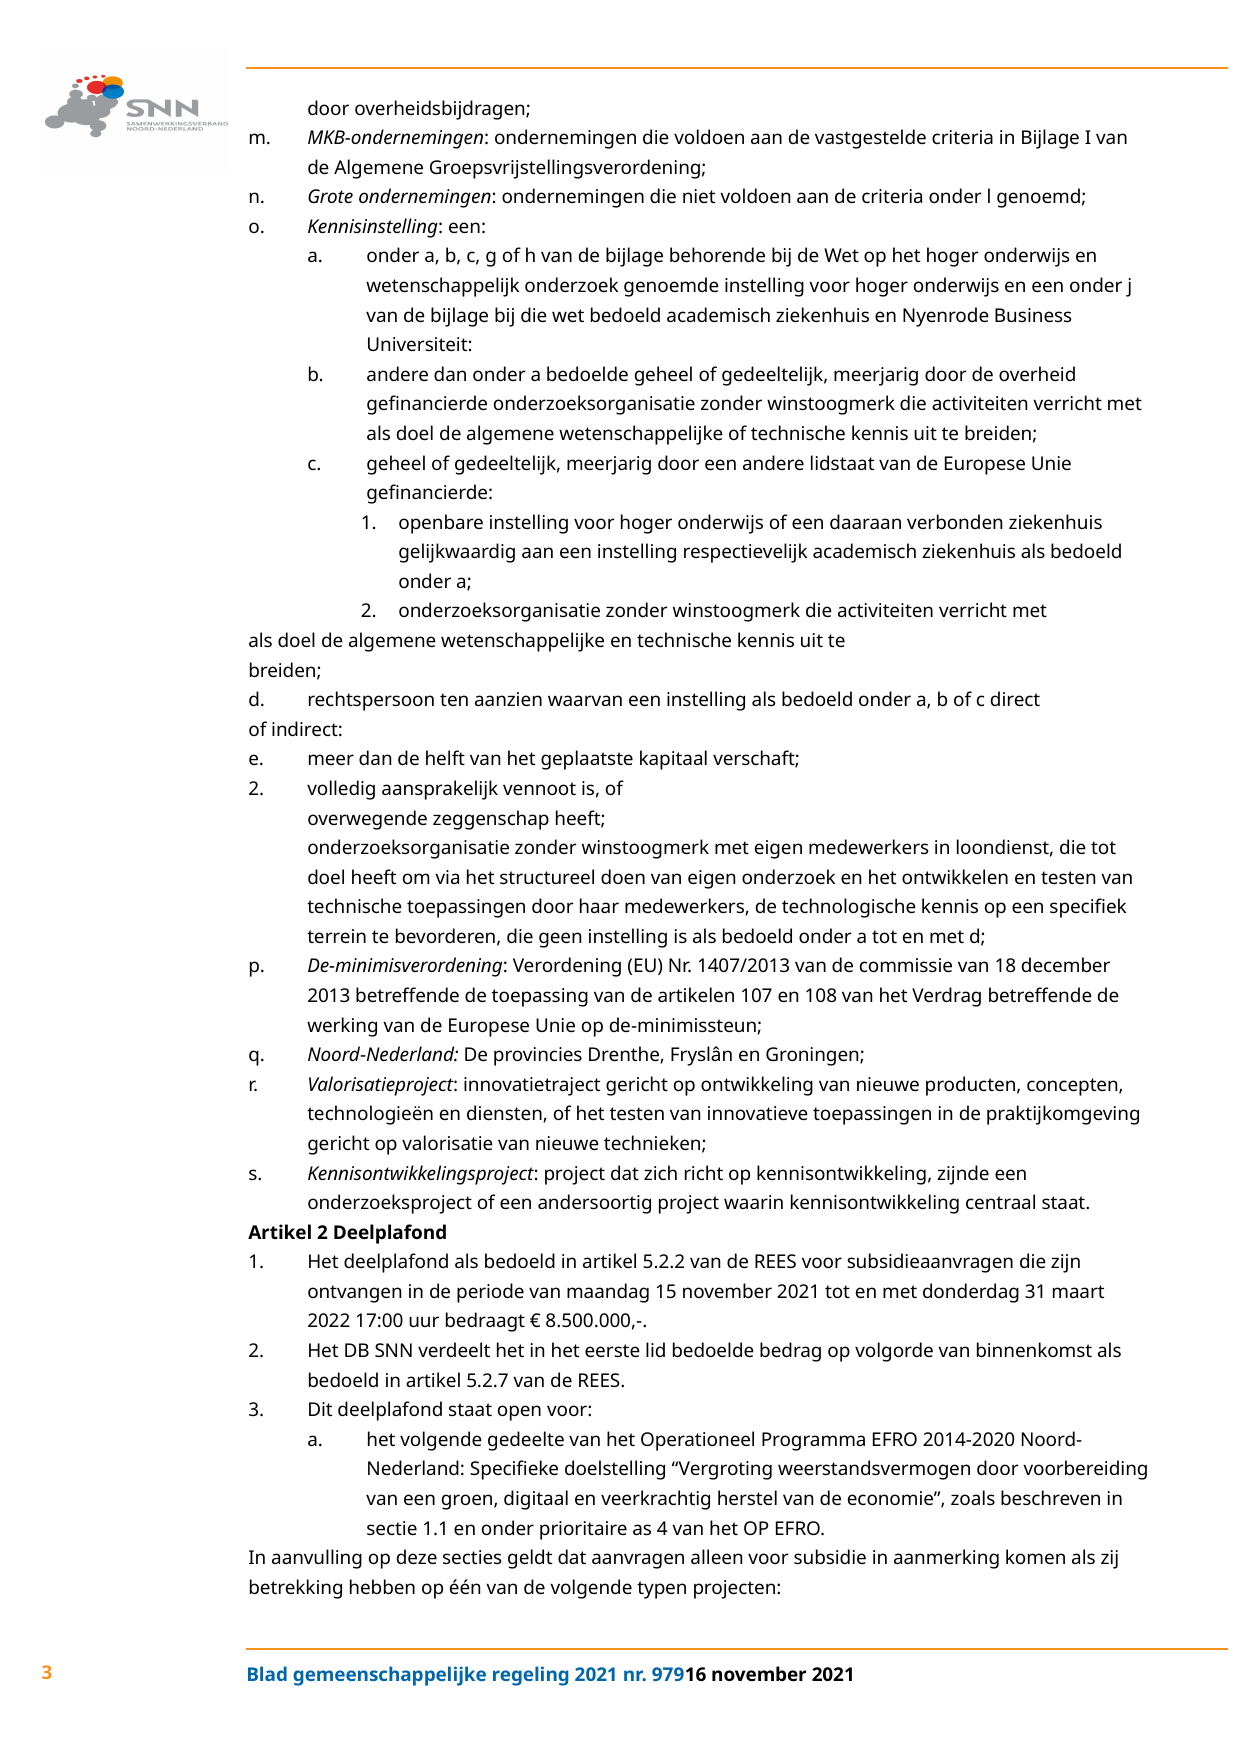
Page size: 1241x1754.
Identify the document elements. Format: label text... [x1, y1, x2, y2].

list Het deelplafond als bedoeld in artikel 5.2.2 van de REES voor subsidieaanvragen die zijn ontvangen in de periode van maandag 15 november 2021 tot en met donderdag 31 maart 2022 17:00 uur bedraagt € 8.500.000,-. [248, 1248, 1152, 1333]
text breiden; [248, 657, 1152, 683]
list Grote ondernemingen: ondernemingen die niet voldoen aan de criteria onder l genoemd; [248, 183, 1152, 209]
list door overheidsbijdragen; [248, 95, 1152, 121]
text als doel de algemene wetenschappelijke en technische kennis uit te [248, 627, 1152, 653]
list MKB-ondernemingen: ondernemingen die voldoen aan de vastgestelde criteria in Bijlage I van de Algemene Groepsvrijstellingsverordening; [248, 124, 1152, 180]
list openbare instelling voor hoger onderwijs of een daaraan verbonden ziekenhuis gelijkwaardig aan een instelling respectievelijk academisch ziekenhuis als bedoeld onder a; [361, 509, 1152, 594]
list het volgende gedeelte van het Operationeel Programma EFRO 2014-2020 Noord-Nederland: Specifieke doelstelling “Vergroting weerstandsvermogen door voorbereiding van een groen, digitaal en veerkrachtig herstel van de economie”, zoals beschreven in sectie 1.1 en onder prioritaire as 4 van het OP EFRO. [307, 1426, 1152, 1541]
list onderzoeksorganisatie zonder winstoogmerk met eigen medewerkers in loondienst, die tot doel heeft om via het structureel doen van eigen onderzoek en het ontwikkelen en testen van technische toepassingen door haar medewerkers, de technologische kennis op een specifiek terrein te bevorderen, die geen instelling is als bedoeld onder a tot en met d; [248, 834, 1152, 949]
list Kennisontwikkelingsproject: project dat zich richt op kennisontwikkeling, zijnde een onderzoeksproject of een andersoortig project waarin kennisontwikkeling centraal staat. [248, 1160, 1152, 1215]
list onderzoeksorganisatie zonder winstoogmerk die activiteiten verricht met [361, 598, 1152, 623]
list Kennisinstelling: een: [248, 213, 1152, 239]
list volledig aansprakelijk vennoot is, of [248, 775, 1152, 801]
list Noord-Nederland: De provincies Drenthe, Fryslân en Groningen; [248, 1041, 1152, 1067]
picture [41, 47, 231, 172]
text of indirect: [248, 716, 1152, 742]
list Valorisatieproject: innovatietraject gericht op ontwikkeling van nieuwe producten, concepten, technologieën en diensten, of het testen van innovatieve toepassingen in de praktijkomgeving gericht op valorisatie van nieuwe technieken; [248, 1071, 1152, 1156]
list andere dan onder a bedoelde geheel of gedeeltelijk, meerjarig door de overheid gefinancierde onderzoeksorganisatie zonder winstoogmerk die activiteiten verricht met als doel de algemene wetenschappelijke of technische kennis uit te breiden; [307, 361, 1152, 446]
list geheel of gedeeltelijk, meerjarig door een andere lidstaat van de Europese Unie gefinancierde: [307, 450, 1152, 505]
list overwegende zeggenschap heeft; [248, 805, 1152, 831]
list Dit deelplafond staat open voor: [248, 1396, 1152, 1422]
text In aanvulling op deze secties geldt dat aanvragen alleen voor subsidie in aanmerking komen als zij betrekking hebben op één van de volgende typen projecten: [248, 1544, 1152, 1600]
list onder a, b, c, g of h van de bijlage behorende bij de Wet op het hoger onderwijs en wetenschappelijk onderzoek genoemde instelling voor hoger onderwijs en een onder j van de bijlage bij die wet bedoeld academisch ziekenhuis en Nyenrode Business Universiteit: [307, 243, 1152, 357]
list Het DB SNN verdeelt het in het eerste lid bedoelde bedrag op volgorde van binnenkomst als bedoeld in artikel 5.2.7 van de REES. [248, 1337, 1152, 1393]
text Artikel 2 Deelplafond [248, 1219, 1152, 1245]
list meer dan de helft van het geplaatste kapitaal verschaft; [248, 746, 1152, 771]
list rechtspersoon ten aanzien waarvan een instelling als bedoeld onder a, b of c direct [248, 686, 1152, 712]
list De-minimisverordening: Verordening (EU) Nr. 1407/2013 van de commissie van 18 december 2013 betreffende de toepassing van de artikelen 107 en 108 van het Verdrag betreffende de werking van de Europese Unie op de-minimissteun; [248, 953, 1152, 1038]
